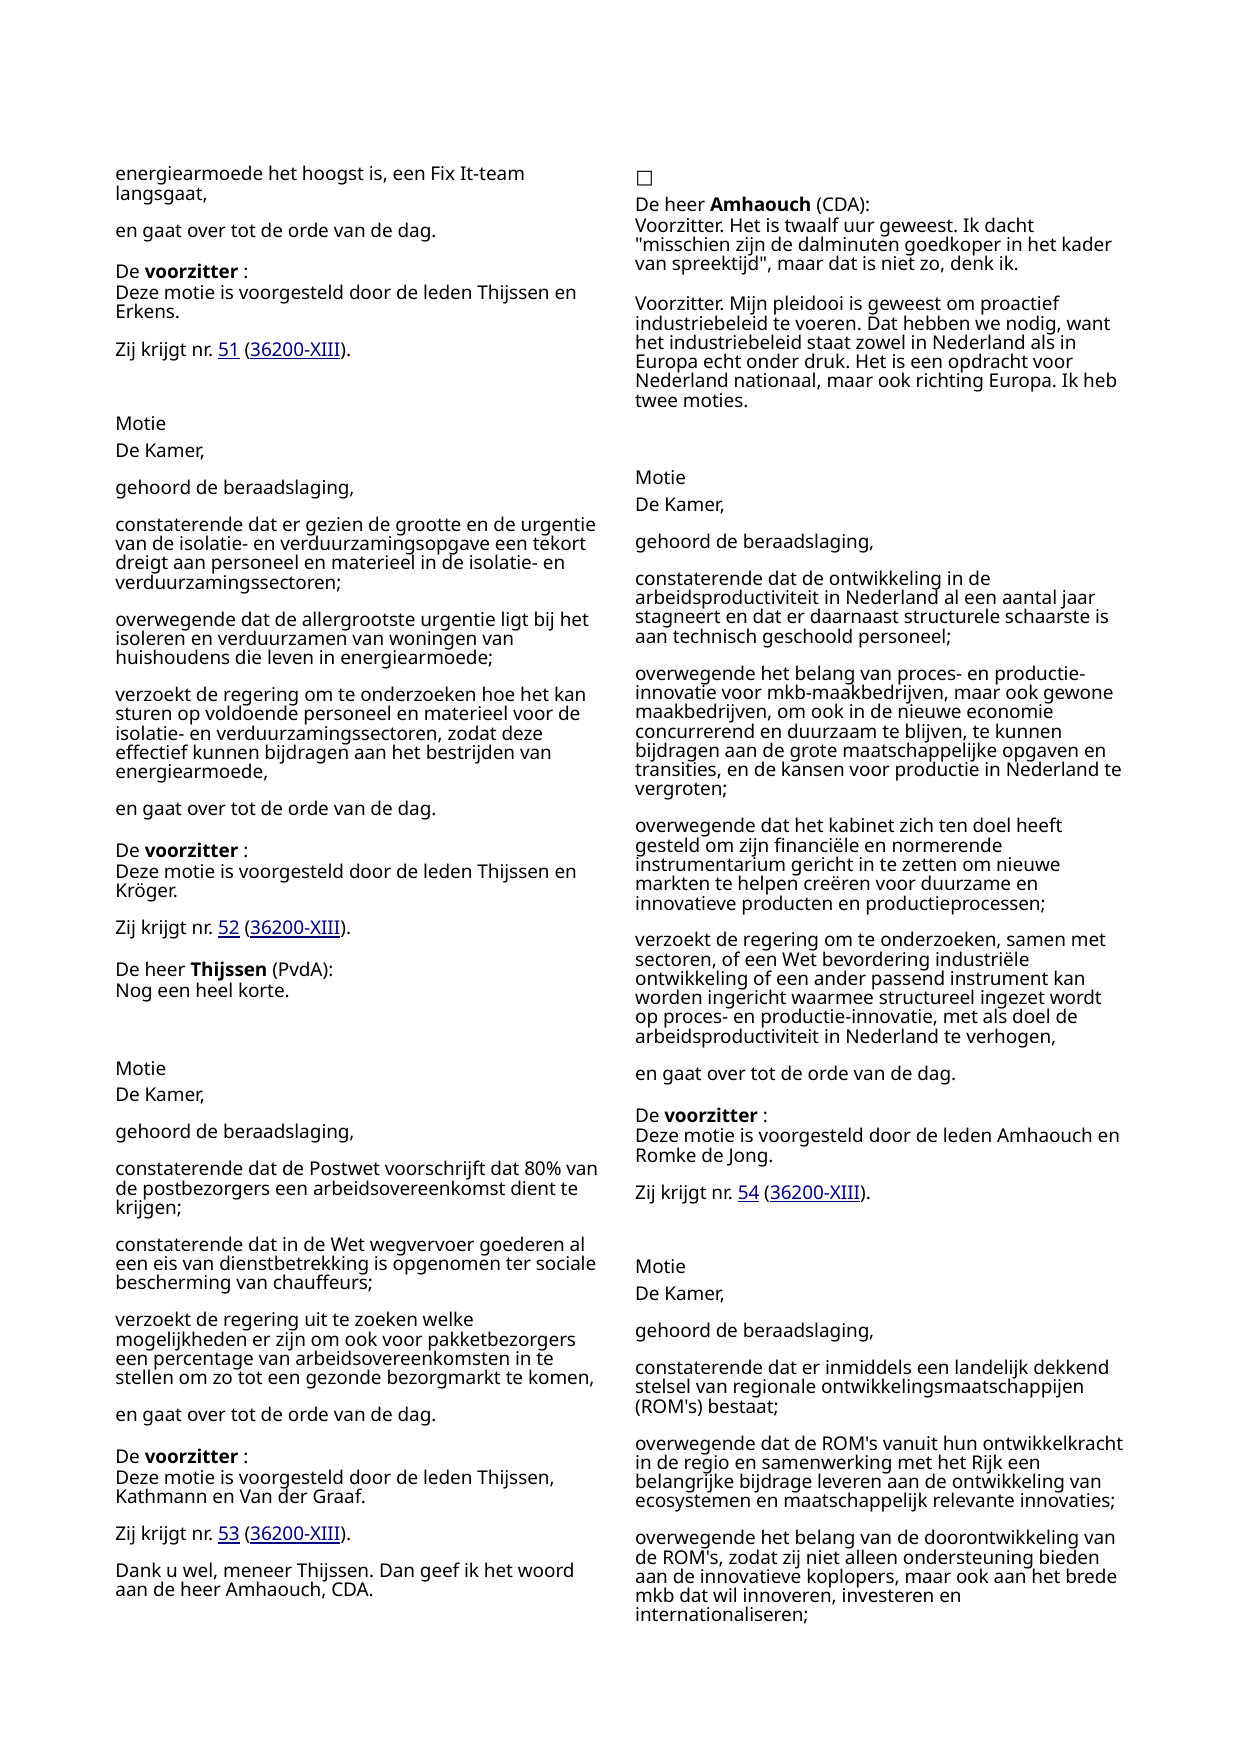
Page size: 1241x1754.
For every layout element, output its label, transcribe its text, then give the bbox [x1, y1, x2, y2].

text energiearmoede het hoogst is, een Fix It-team langsgaat, [115, 165, 605, 204]
text De heer Thijssen (PvdA): [115, 956, 605, 982]
text De Kamer, [115, 442, 605, 461]
text constaterende dat de Postwet voorschrijft dat 80% van de postbezorgers een arbeidsovereenkomst dient te krijgen; [115, 1160, 605, 1218]
text De voorzitter : [115, 837, 605, 863]
text constaterende dat in de Wet wegvervoer goederen al een eis van dienstbetrekking is opgenomen ter sociale bescherming van chauffeurs; [115, 1236, 605, 1294]
text Motie [115, 410, 605, 436]
text overwegende dat de allergrootste urgentie ligt bij het isoleren en verduurzamen van woningen van huishoudens die leven in energiearmoede; [115, 611, 605, 668]
text verzoekt de regering om te onderzoeken hoe het kan sturen op voldoende personeel en materieel voor de isolatie- en verduurzamingssectoren, zodat deze effectief kunnen bijdragen aan het bestrijden van energiearmoede, [115, 686, 605, 782]
text gehoord de beraadslaging, [115, 479, 605, 498]
text De voorzitter : [115, 1443, 605, 1469]
text Zij krijgt nr. 53 (36200-XIII). [115, 1525, 605, 1544]
text overwegende het belang van de doorontwikkeling van de ROM's, zodat zij niet alleen ondersteuning bieden aan de innovatieve koplopers, maar ook aan het brede mkb dat wil innoveren, investeren en internationaliseren; [635, 1529, 1125, 1626]
text Motie [635, 464, 1125, 490]
text Nog een heel korte. [115, 982, 605, 1001]
text De Kamer, [635, 1285, 1125, 1304]
text overwegende dat het kabinet zich ten doel heeft gesteld om zijn financiële en normerende instrumentarium gericht in te zetten om nieuwe markten te helpen creëren voor duurzame en innovatieve producten en productieprocessen; [635, 817, 1125, 914]
text Motie [635, 1253, 1125, 1279]
text gehoord de beraadslaging, [635, 533, 1125, 552]
text en gaat over tot de orde van de dag. [635, 1065, 1125, 1084]
text De Kamer, [635, 496, 1125, 515]
text overwegende het belang van proces- en productie-innovatie voor mkb-maakbedrijven, maar ook gewone maakbedrijven, om ook in de nieuwe economie concurrerend en duurzaam te blijven, te kunnen bijdragen aan de grote maatschappelijke opgaven en transities, en de kansen voor productie in Nederland te vergroten; [635, 665, 1125, 800]
text Deze motie is voorgesteld door de leden Amhaouch en Romke de Jong. [635, 1127, 1125, 1166]
text en gaat over tot de orde van de dag. [115, 1406, 605, 1425]
text Motie [115, 1055, 605, 1080]
text De voorzitter : [115, 258, 605, 284]
text verzoekt de regering uit te zoeken welke mogelijkheden er zijn om ook voor pakketbezorgers een percentage van arbeidsovereenkomsten in te stellen om zo tot een gezonde bezorgmarkt te komen, [115, 1311, 605, 1388]
text constaterende dat de ontwikkeling in de arbeidsproductiviteit in Nederland al een aantal jaar stagneert en dat er daarnaast structurele schaarste is aan technisch geschoold personeel; [635, 570, 1125, 647]
text Zij krijgt nr. 54 (36200-XIII). [635, 1184, 1125, 1203]
text verzoekt de regering om te onderzoeken, samen met sectoren, of een Wet bevordering industriële ontwikkeling of een ander passend instrument kan worden ingericht waarmee structureel ingezet wordt op proces- en productie-innovatie, met als doel de arbeidsproductiviteit in Nederland te verhogen, [635, 931, 1125, 1047]
text gehoord de beraadslaging, [635, 1322, 1125, 1341]
text constaterende dat er inmiddels een landelijk dekkend stelsel van regionale ontwikkelingsmaatschappijen (ROM's) bestaat; [635, 1359, 1125, 1417]
text Voorzitter. Het is twaalf uur geweest. Ik dacht "misschien zijn de dalminuten goedkoper in het kader van spreektijd", maar dat is niet zo, denk ik. [635, 217, 1125, 274]
text De heer Amhaouch (CDA): [635, 191, 1125, 217]
text gehoord de beraadslaging, [115, 1123, 605, 1143]
text constaterende dat er gezien de grootte en de urgentie van de isolatie- en verduurzamingsopgave een tekort dreigt aan personeel en materieel in de isolatie- en verduurzamingssectoren; [115, 516, 605, 593]
text De Kamer, [115, 1086, 605, 1106]
text Voorzitter. Mijn pleidooi is geweest om proactief industriebeleid te voeren. Dat hebben we nodig, want het industriebeleid staat zowel in Nederland als in Europa echt onder druk. Het is een opdracht voor Nederland nationaal, maar ook richting Europa. Ik heb twee moties. [635, 295, 1125, 411]
text en gaat over tot de orde van de dag. [115, 222, 605, 241]
text Zij krijgt nr. 51 (36200-XIII). [115, 341, 605, 360]
text Deze motie is voorgesteld door de leden Thijssen en Erkens. [115, 284, 605, 323]
text Zij krijgt nr. 52 (36200-XIII). [115, 919, 605, 938]
text Deze motie is voorgesteld door de leden Thijssen, Kathmann en Van der Graaf. [115, 1469, 605, 1507]
text en gaat over tot de orde van de dag. [115, 800, 605, 819]
text De voorzitter : [635, 1102, 1125, 1127]
text Deze motie is voorgesteld door de leden Thijssen en Kröger. [115, 863, 605, 901]
text ⬜ [635, 165, 1125, 191]
text overwegende dat de ROM's vanuit hun ontwikkelkracht in de regio en samenwerking met het Rijk een belangrijke bijdrage leveren aan de ontwikkeling van ecosystemen en maatschappelijk relevante innovaties; [635, 1434, 1125, 1512]
text Dank u wel, meneer Thijssen. Dan geef ik het woord aan de heer Amhaouch, CDA. [115, 1562, 605, 1601]
